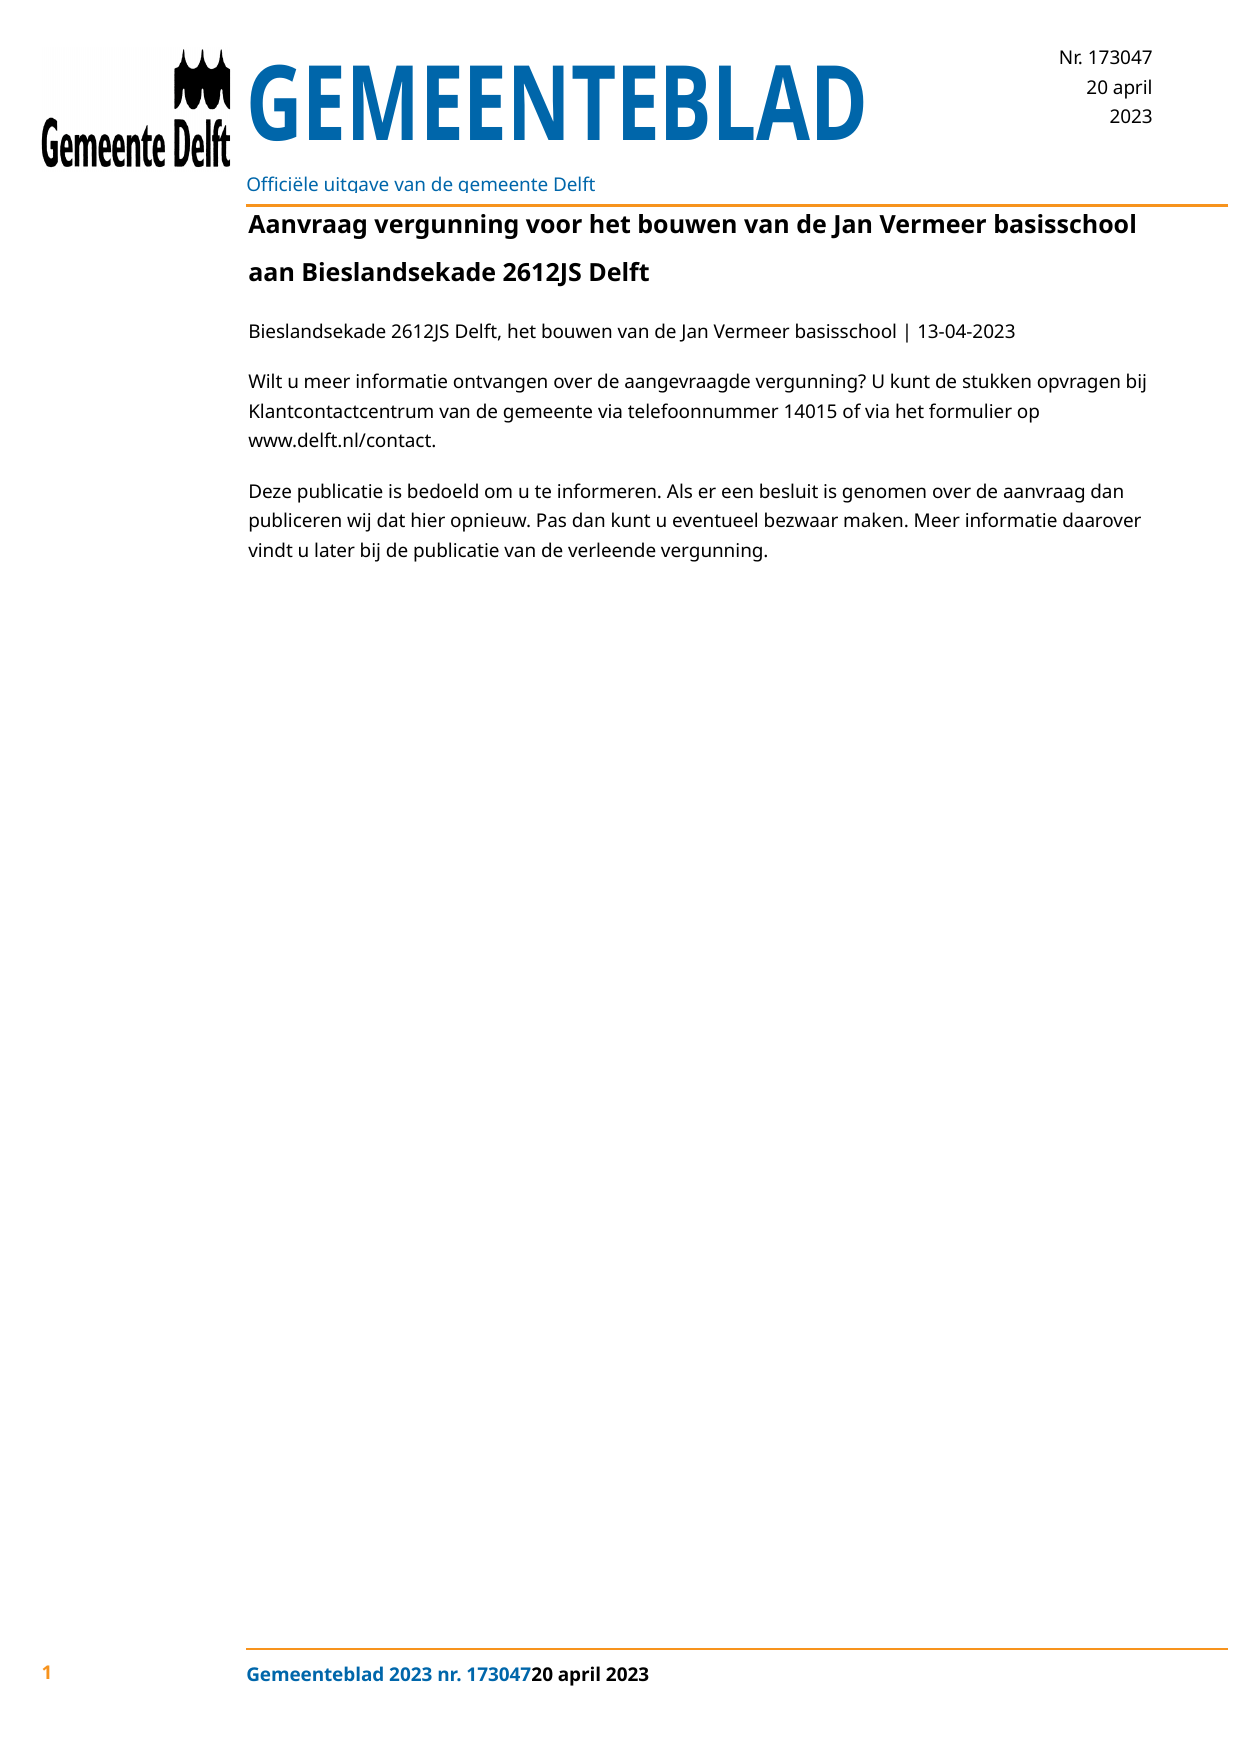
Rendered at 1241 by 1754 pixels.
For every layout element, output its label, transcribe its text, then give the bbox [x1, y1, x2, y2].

text Aanvraag vergunning voor het bouwen van de Jan Vermeer basisschool aan Bieslandsekade 2612JS Delft [248, 207, 1152, 288]
text Bieslandsekade 2612JS Delft, het bouwen van de Jan Vermeer basisschool | 13-04-2023 [248, 318, 1152, 344]
text Deze publicatie is bedoeld om u te informeren. Als er een besluit is genomen over de aanvraag dan publiceren wij dat hier opnieuw. Pas dan kunt u eventueel bezwaar maken. Meer informatie daarover vindt u later bij de publicatie van de verleende vergunning. [248, 478, 1152, 563]
text Wilt u meer informatie ontvangen over de aangevraagde vergunning? U kunt de stukken opvragen bij Klantcontactcentrum van de gemeente via telefoonnummer 14015 of via het formulier op www.delft.nl/contact. [248, 368, 1152, 453]
picture [41, 47, 231, 172]
